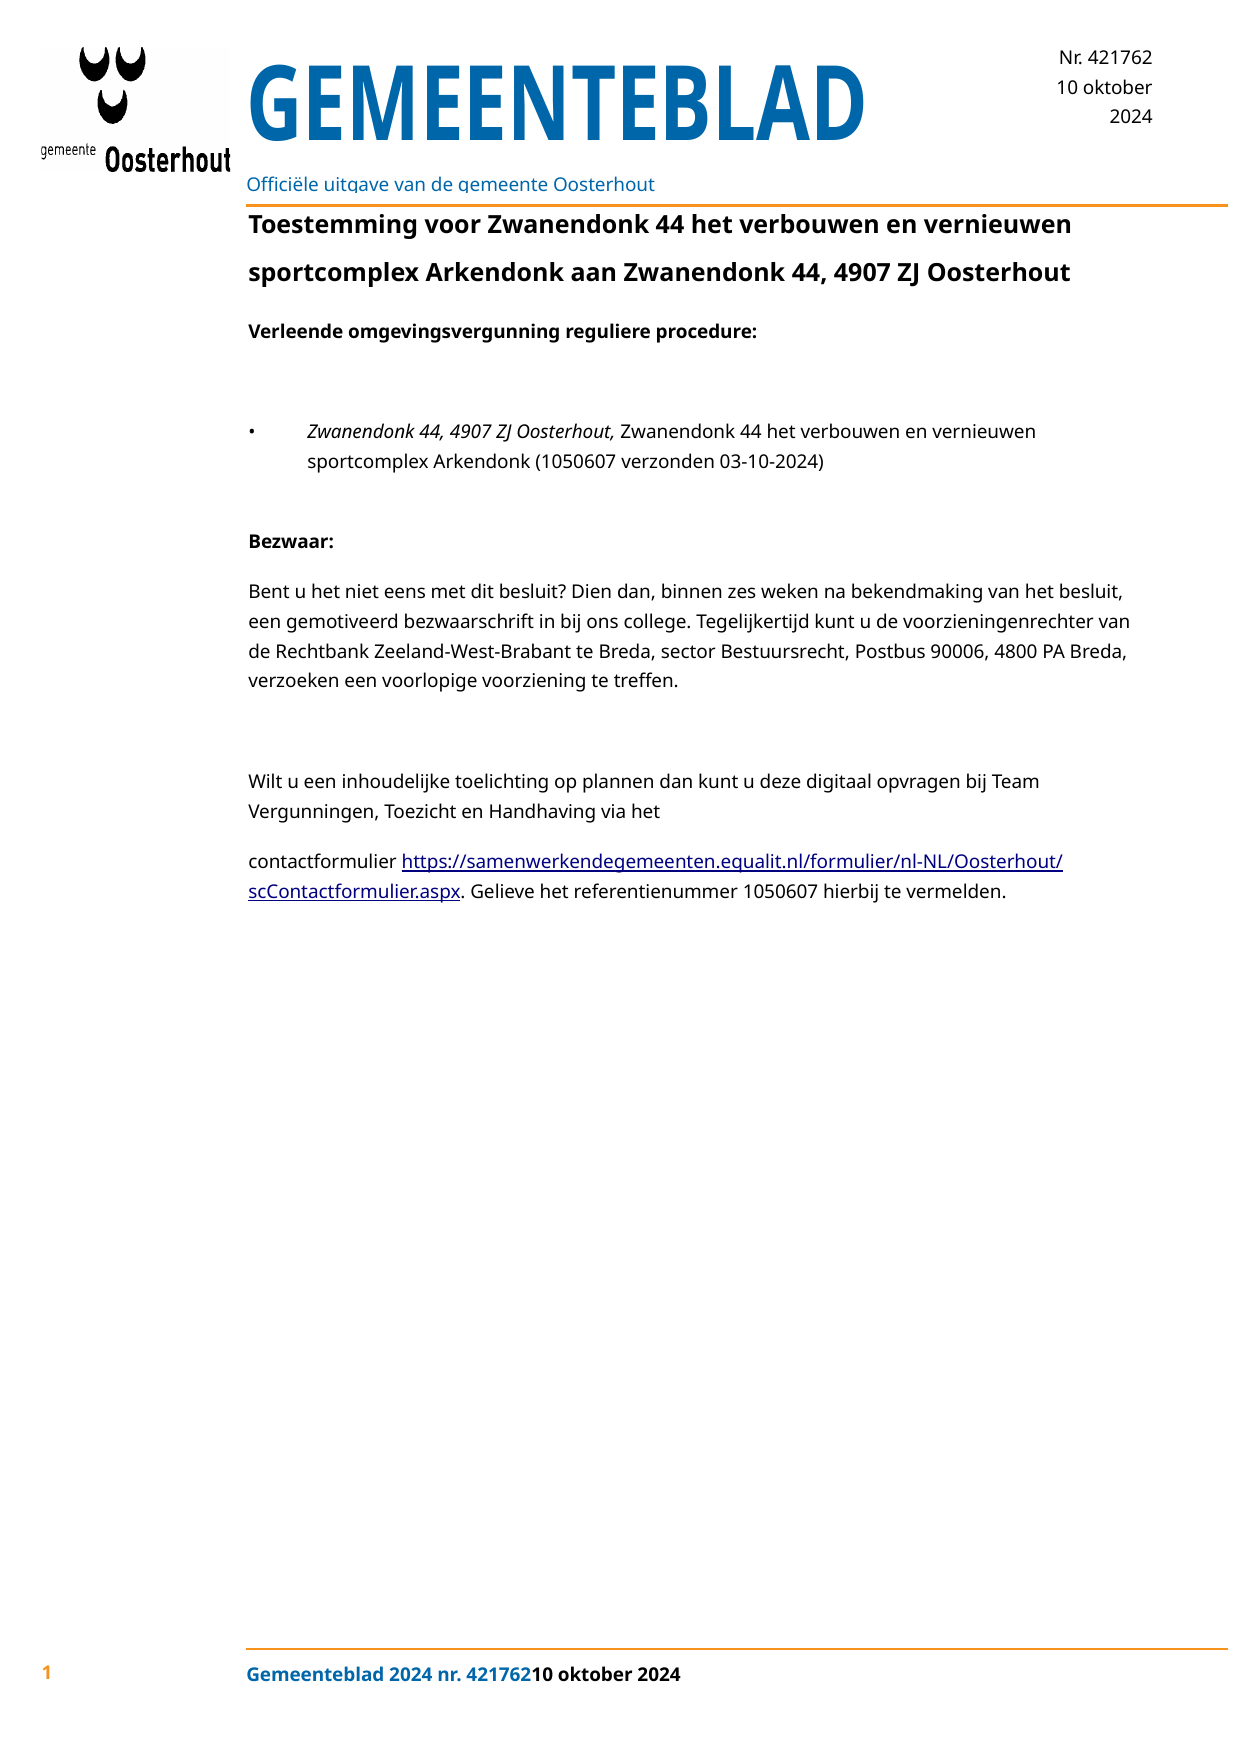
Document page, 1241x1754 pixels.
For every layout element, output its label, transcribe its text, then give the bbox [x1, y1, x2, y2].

text Wilt u een inhoudelijke toelichting op plannen dan kunt u deze digitaal opvragen bij Team Vergunningen, Toezicht en Handhaving via het [248, 768, 1152, 824]
text Toestemming voor Zwanendonk 44 het verbouwen en vernieuwen sportcomplex Arkendonk aan Zwanendonk 44, 4907 ZJ Oosterhout [248, 207, 1152, 288]
picture [41, 47, 231, 172]
text Bezwaar: [248, 528, 1152, 554]
text Bent u het niet eens met dit besluit? Dien dan, binnen zes weken na bekendmaking van het besluit, een gemotiveerd bezwaarschrift in bij ons college. Tegelijkertijd kunt u de voorzieningenrechter van de Rechtbank Zeeland-West-Brabant te Breda, sector Bestuursrecht, Postbus 90006, 4800 PA Breda, verzoeken een voorlopige voorziening te treffen. [248, 579, 1152, 693]
text contactformulier https://samenwerkendegemeenten.equalit.nl/formulier/nl-NL/Oosterhout/scContactformulier.aspx. Gelieve het referentienummer 1050607 hierbij te vermelden. [248, 848, 1152, 904]
text Verleende omgevingsvergunning reguliere procedure: [248, 318, 1152, 344]
list Zwanendonk 44, 4907 ZJ Oosterhout, Zwanendonk 44 het verbouwen en vernieuwen sportcomplex Arkendonk (1050607 verzonden 03-10-2024) [248, 419, 1152, 474]
